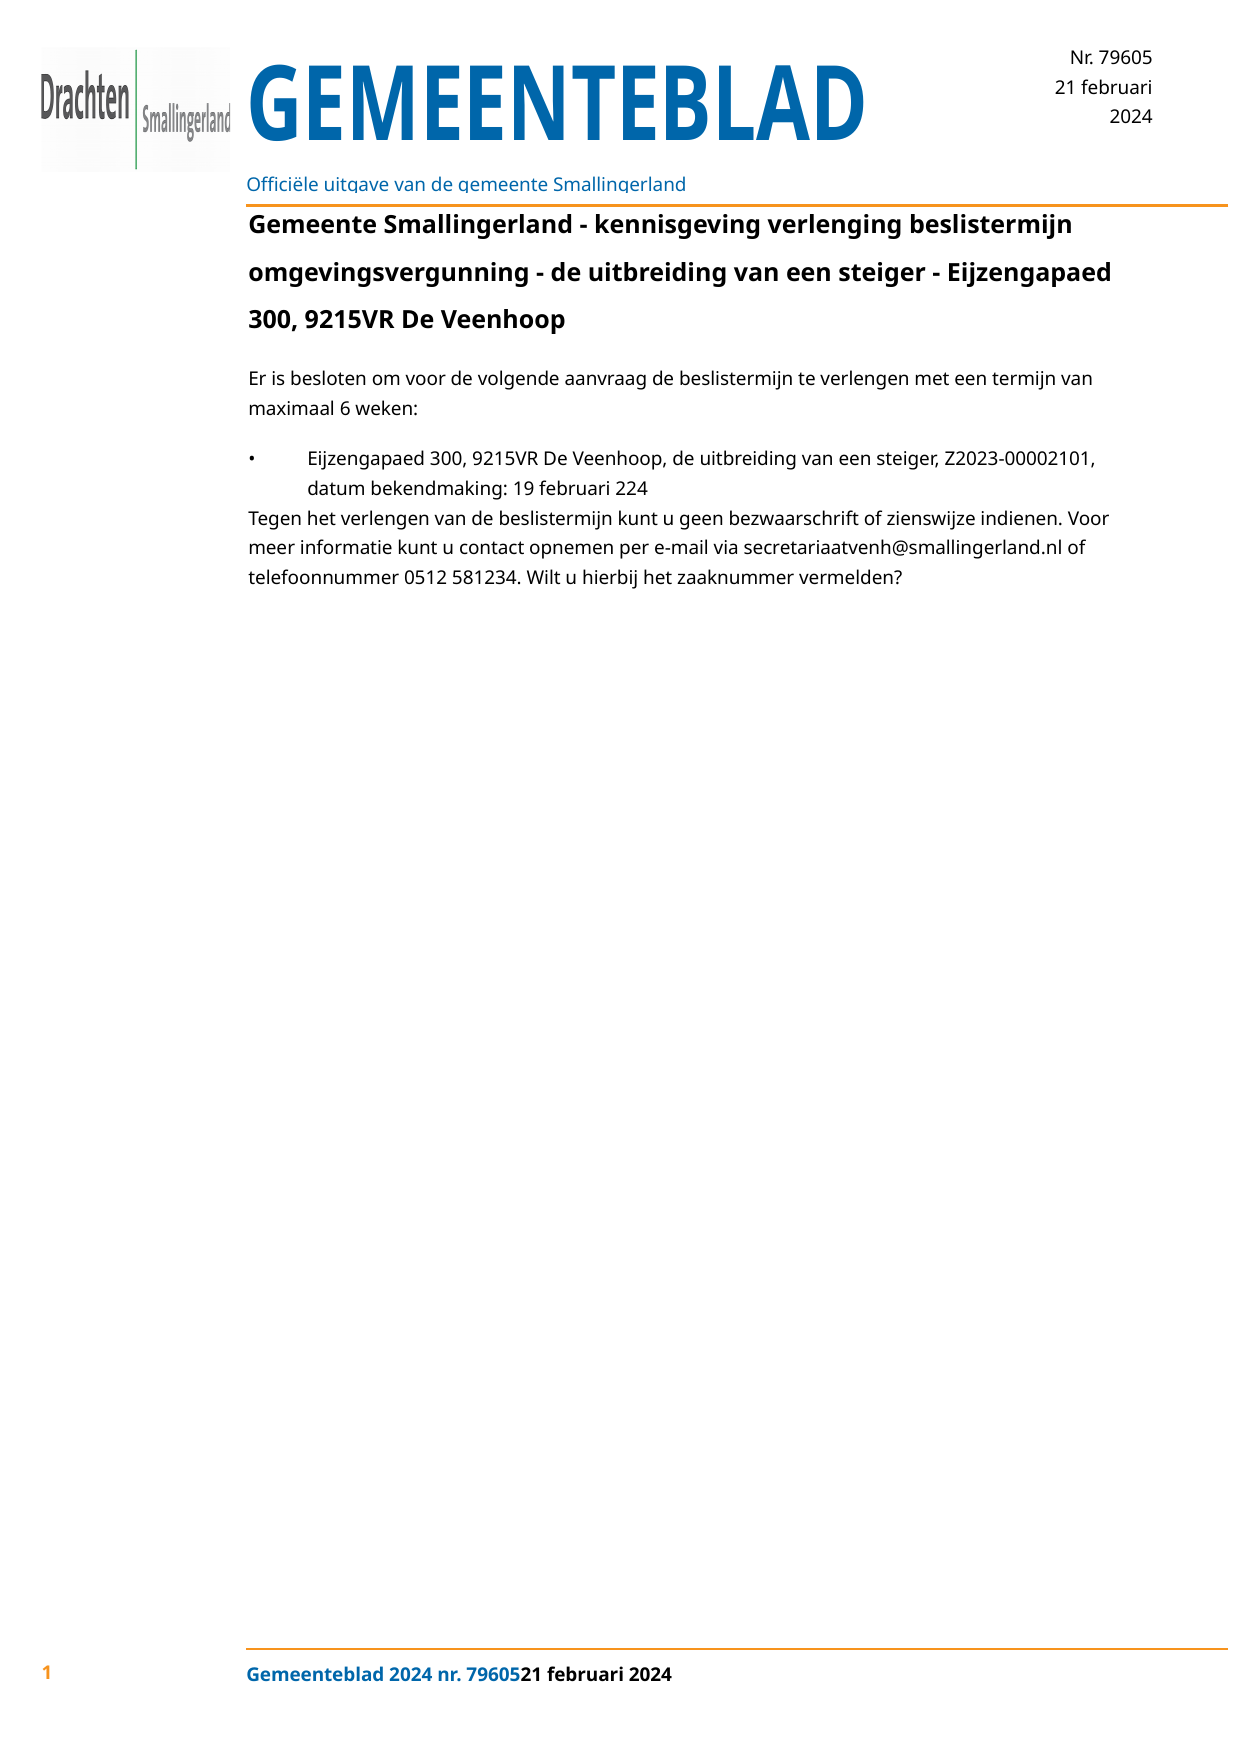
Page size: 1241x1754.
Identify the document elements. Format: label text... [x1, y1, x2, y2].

text Gemeente Smallingerland - kennisgeving verlenging beslistermijn omgevingsvergunning - de uitbreiding van een steiger - Eijzengapaed 300, 9215VR De Veenhoop [248, 207, 1152, 336]
list Eijzengapaed 300, 9215VR De Veenhoop, de uitbreiding van een steiger, Z2023-00002101, datum bekendmaking: 19 februari 224 [248, 446, 1152, 501]
text Er is besloten om voor de volgende aanvraag de beslistermijn te verlengen met een termijn van maximaal 6 weken: [248, 366, 1152, 421]
text Tegen het verlengen van de beslistermijn kunt u geen bezwaarschrift of zienswijze indienen. Voor meer informatie kunt u contact opnemen per e-mail via secretariaatvenh@smallingerland.nl of telefoonnummer 0512 581234. Wilt u hierbij het zaaknummer vermelden? [248, 505, 1152, 589]
picture [41, 47, 231, 172]
